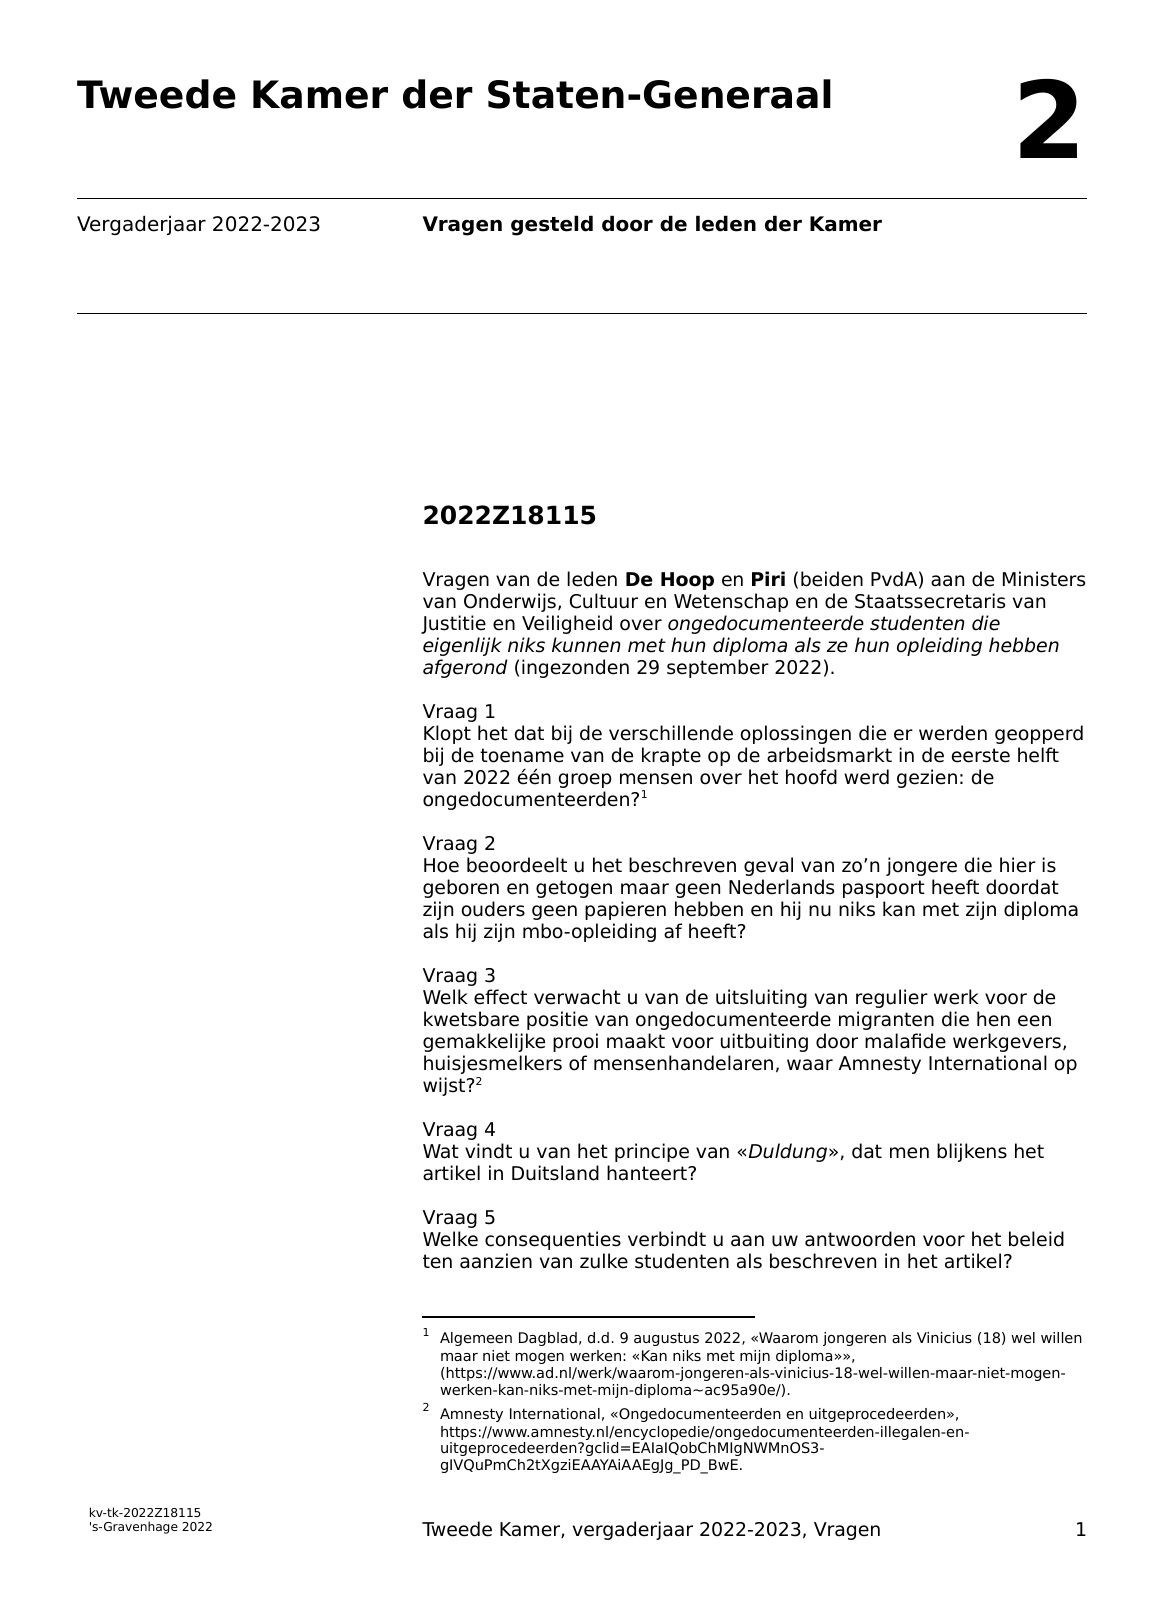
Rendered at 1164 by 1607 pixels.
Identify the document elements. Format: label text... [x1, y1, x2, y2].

text Amnesty International, «Ongedocumenteerden en uitgeprocedeerden», https://www.amnesty.nl/encyclopedie/ongedocumenteerden-illegalen-en-uitgeprocedeerden?gclid=EAIaIQobChMIgNWMnOS3-gIVQuPmCh2tXgziEAAYAiAAEgJg_PD_BwE. [422, 1402, 1087, 1474]
text Wat vindt u van het principe van «Duldung», dat men blijkens het artikel in Duitsland hanteert? [422, 1141, 1087, 1185]
table_header 2 [886, 59, 1087, 198]
text Vraag 4 [422, 1119, 1087, 1141]
text Vraag 1 [422, 701, 1087, 723]
text Welk effect verwacht u van de uitsluiting van regulier werk voor de kwetsbare positie van ongedocumenteerde migranten die hen een gemakkelijke prooi maakt voor uitbuiting door malafide werkgevers, huisjesmelkers of mensenhandelaren, waar Amnesty International op wijst? [422, 987, 1087, 1097]
text Klopt het dat bij de verschillende oplossingen die er werden geopperd bij de toename van de krapte op de arbeidsmarkt in de eerste helft van 2022 één groep mensen over het hoofd werd gezien: de ongedocumenteerden? [422, 723, 1087, 811]
table_header Tweede Kamer der Staten-Generaal [77, 59, 886, 198]
text Algemeen Dagblad, d.d. 9 augustus 2022, «Waarom jongeren als Vinicius (18) wel willen maar niet mogen werken: «Kan niks met mijn diploma»», (https://www.ad.nl/werk/waarom-jongeren-als-vinicius-18-wel-willen-maar-niet-mogen-werken-kan-niks-met-mijn-diploma~ac95a90e/). [422, 1326, 1087, 1399]
text Welke consequenties verbindt u aan uw antwoorden voor het beleid ten aanzien van zulke studenten als beschreven in het artikel? [422, 1229, 1087, 1273]
text kv-tk-2022Z18115 [88, 1506, 323, 1520]
table_cell Vragen gesteld door de leden der Kamer [422, 199, 1087, 313]
text Vraag 5 [422, 1207, 1087, 1229]
text Vraag 3 [422, 965, 1087, 987]
text Hoe beoordeelt u het beschreven geval van zo’n jongere die hier is geboren en getogen maar geen Nederlands paspoort heeft doordat zijn ouders geen papieren hebben en hij nu niks kan met zijn diploma als hij zijn mbo-opleiding af heeft? [422, 855, 1087, 943]
text 's-Gravenhage 2022 [88, 1520, 323, 1534]
text Vragen van de leden De Hoop en Piri (beiden PvdA) aan de Ministers van Onderwijs, Cultuur en Wetenschap en de Staatssecretaris van Justitie en Veiligheid over ongedocumenteerde studenten die eigenlijk niks kunnen met hun diploma als ze hun opleiding hebben afgerond (ingezonden 29 september 2022). [422, 569, 1087, 679]
text 2022Z18115 [422, 501, 1087, 531]
table_cell Vergaderjaar 2022-2023 [77, 199, 422, 313]
text Vraag 2 [422, 833, 1087, 855]
